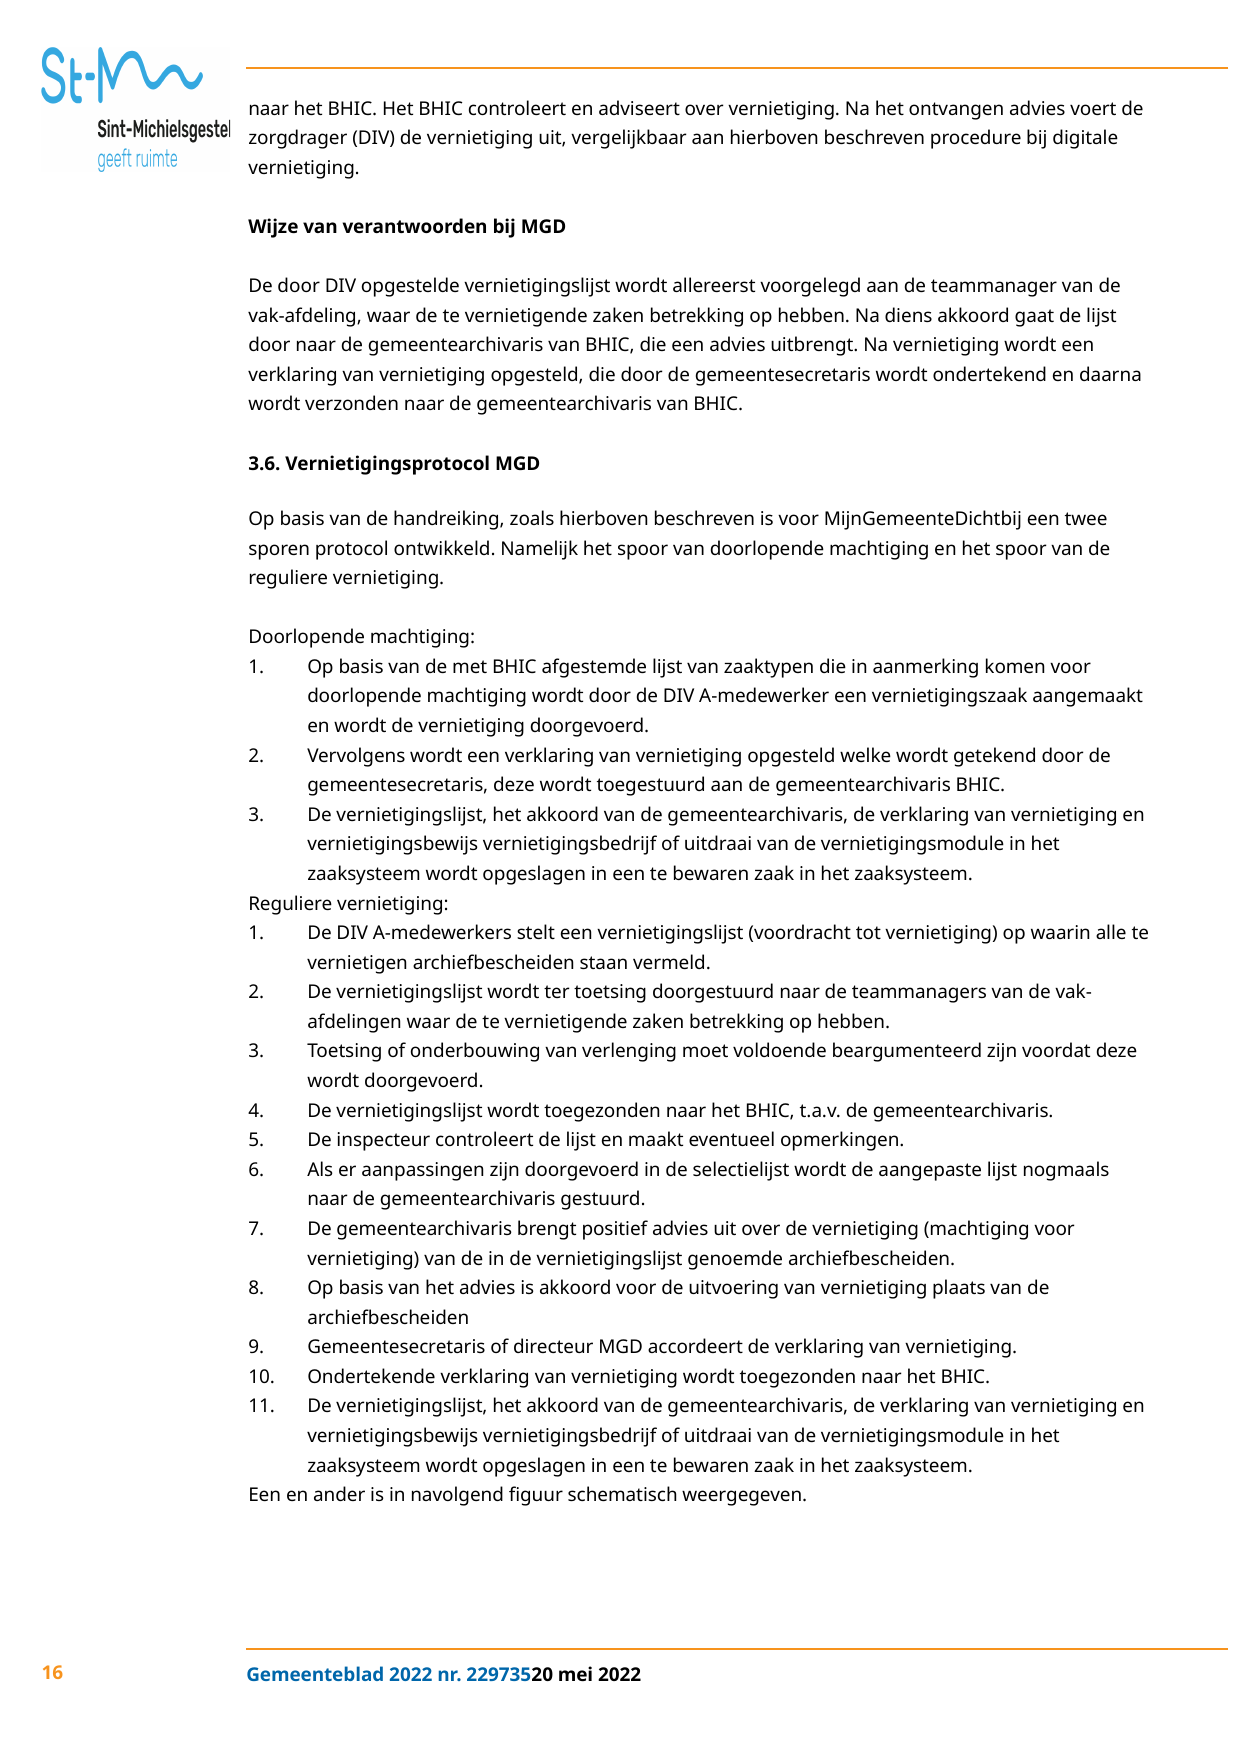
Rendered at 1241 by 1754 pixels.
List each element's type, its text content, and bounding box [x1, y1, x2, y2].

list Vervolgens wordt een verklaring van vernietiging opgesteld welke wordt getekend door de gemeentesecretaris, deze wordt toegestuurd aan de gemeentearchivaris BHIC. [248, 742, 1152, 797]
list De inspecteur controleert de lijst en maakt eventueel opmerkingen. [248, 1126, 1152, 1152]
text naar het BHIC. Het BHIC controleert en adviseert over vernietiging. Na het ontvangen advies voert de zorgdrager (DIV) de vernietiging uit, vergelijkbaar aan hierboven beschreven procedure bij digitale vernietiging. [248, 95, 1152, 180]
text Op basis van de handreiking, zoals hierboven beschreven is voor MijnGemeenteDichtbij een twee sporen protocol ontwikkeld. Namelijk het spoor van doorlopende machtiging en het spoor van de reguliere vernietiging. [248, 505, 1152, 590]
text Wijze van verantwoorden bij MGD [248, 213, 1152, 239]
list Toetsing of onderbouwing van verlenging moet voldoende beargumenteerd zijn voordat deze wordt doorgevoerd. [248, 1038, 1152, 1093]
text Reguliere vernietiging: [248, 890, 1152, 915]
list De vernietigingslijst wordt toegezonden naar het BHIC, t.a.v. de gemeentearchivaris. [248, 1097, 1152, 1122]
picture [41, 47, 231, 172]
text De door DIV opgestelde vernietigingslijst wordt allereerst voorgelegd aan de teammanager van de vak-afdeling, waar de te vernietigende zaken betrekking op hebben. Na diens akkoord gaat de lijst door naar de gemeentearchivaris van BHIC, die een advies uitbrengt. Na vernietiging wordt een verklaring van vernietiging opgesteld, die door de gemeentesecretaris wordt ondertekend en daarna wordt verzonden naar de gemeentearchivaris van BHIC. [248, 272, 1152, 416]
list Op basis van de met BHIC afgestemde lijst van zaaktypen die in aanmerking komen voor doorlopende machtiging wordt door de DIV A-medewerker een vernietigingszaak aangemaakt en wordt de vernietiging doorgevoerd. [248, 653, 1152, 738]
list Gemeentesecretaris of directeur MGD accordeert de verklaring van vernietiging. [248, 1333, 1152, 1359]
list De gemeentearchivaris brengt positief advies uit over de vernietiging (machtiging voor vernietiging) van de in de vernietigingslijst genoemde archiefbescheiden. [248, 1215, 1152, 1270]
text 3.6. Vernietigingsprotocol MGD [248, 450, 1152, 476]
list Ondertekende verklaring van vernietiging wordt toegezonden naar het BHIC. [248, 1363, 1152, 1389]
list De DIV A-medewerkers stelt een vernietigingslijst (voordracht tot vernietiging) op waarin alle te vernietigen archiefbescheiden staan vermeld. [248, 919, 1152, 974]
list De vernietigingslijst, het akkoord van de gemeentearchivaris, de verklaring van vernietiging en vernietigingsbewijs vernietigingsbedrijf of uitdraai van de vernietigingsmodule in het zaaksysteem wordt opgeslagen in een te bewaren zaak in het zaaksysteem. [248, 1393, 1152, 1477]
text Een en ander is in navolgend figuur schematisch weergegeven. [248, 1481, 1152, 1507]
list Als er aanpassingen zijn doorgevoerd in de selectielijst wordt de aangepaste lijst nogmaals naar de gemeentearchivaris gestuurd. [248, 1156, 1152, 1211]
list De vernietigingslijst, het akkoord van de gemeentearchivaris, de verklaring van vernietiging en vernietigingsbewijs vernietigingsbedrijf of uitdraai van de vernietigingsmodule in het zaaksysteem wordt opgeslagen in een te bewaren zaak in het zaaksysteem. [248, 801, 1152, 886]
text Doorlopende machtiging: [248, 623, 1152, 649]
list De vernietigingslijst wordt ter toetsing doorgestuurd naar de teammanagers van de vak-afdelingen waar de te vernietigende zaken betrekking op hebben. [248, 978, 1152, 1034]
list Op basis van het advies is akkoord voor de uitvoering van vernietiging plaats van de archiefbescheiden [248, 1274, 1152, 1329]
